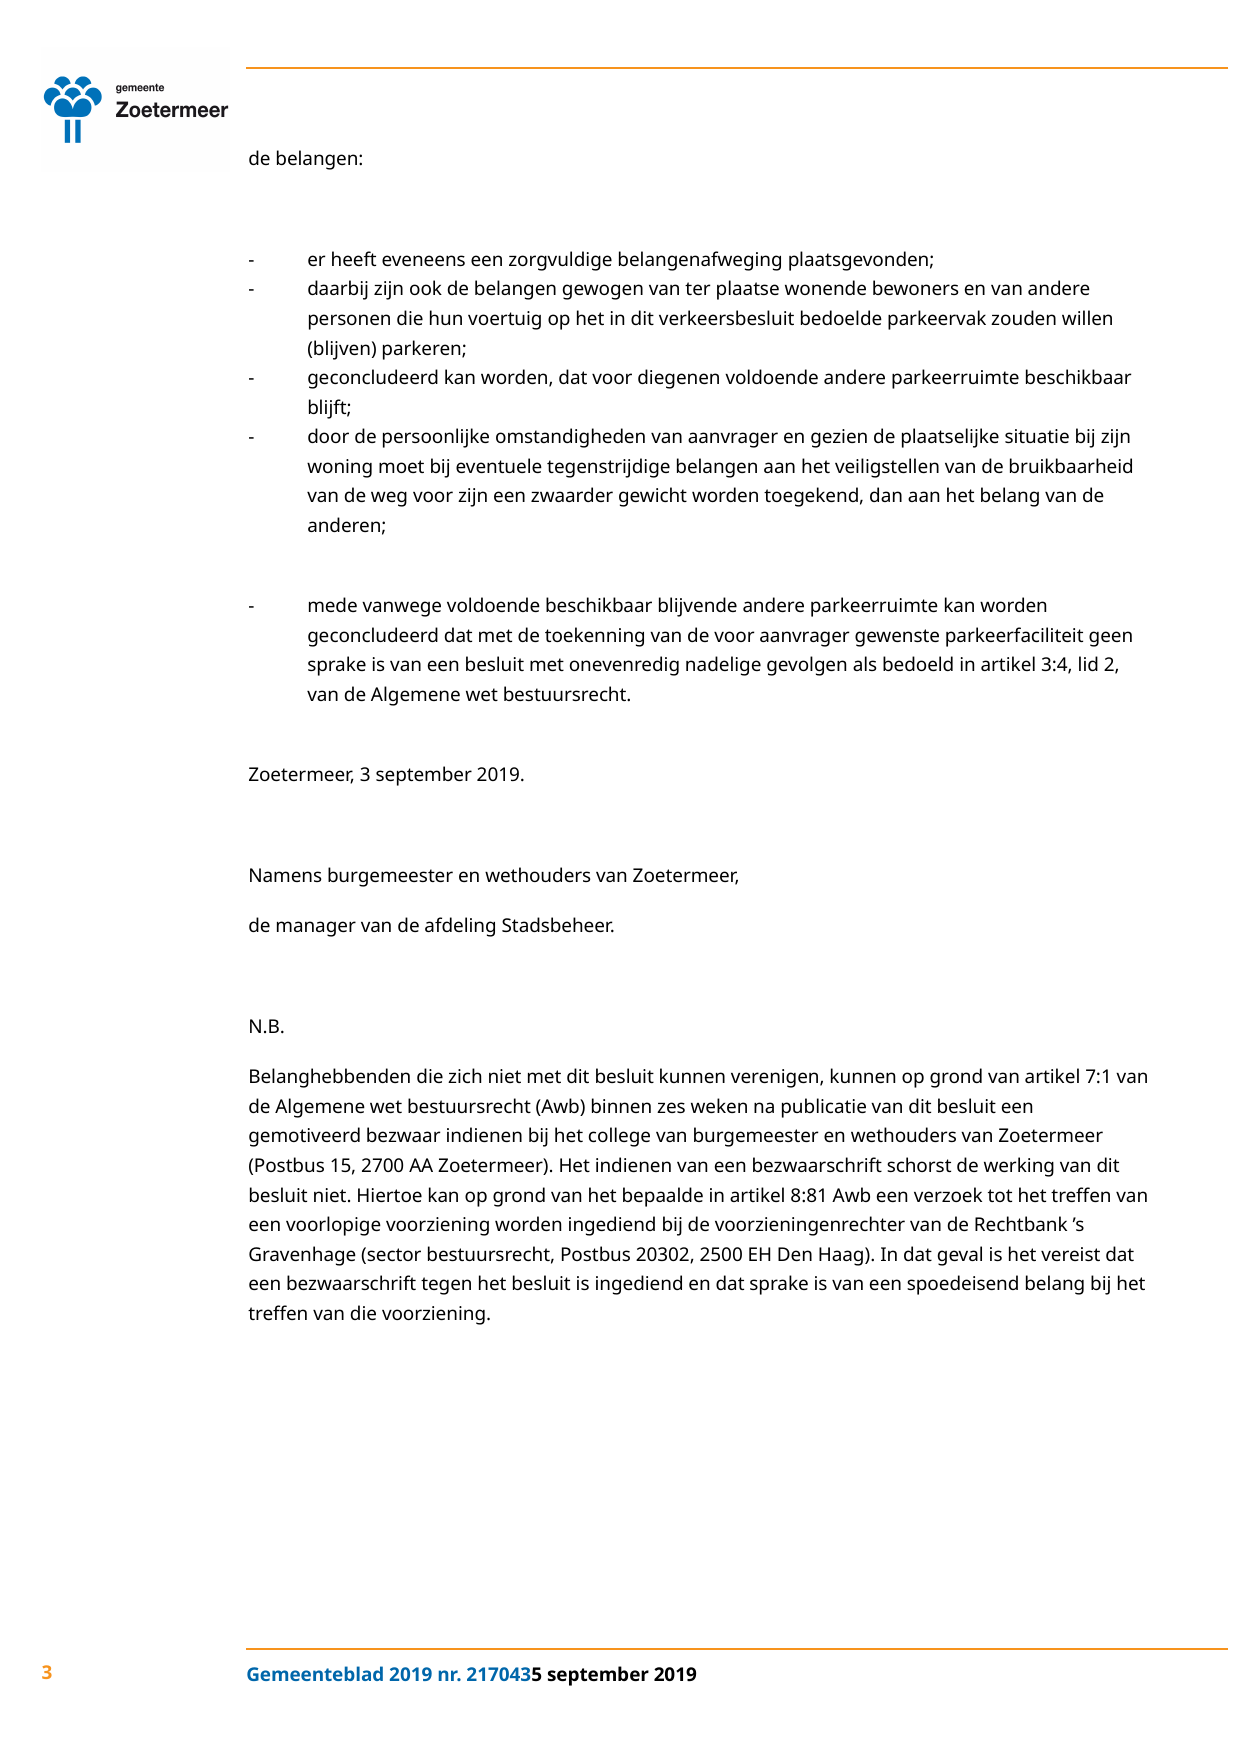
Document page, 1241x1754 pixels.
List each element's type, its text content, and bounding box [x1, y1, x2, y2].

text N.B. [248, 1013, 1152, 1039]
list daarbij zijn ook de belangen gewogen van ter plaatse wonende bewoners en van andere personen die hun voertuig op het in dit verkeersbesluit bedoelde parkeervak zouden willen (blijven) parkeren; [248, 276, 1152, 361]
list er heeft eveneens een zorgvuldige belangenafweging plaatsgevonden; [248, 246, 1152, 272]
list door de persoonlijke omstandigheden van aanvrager en gezien de plaatselijke situatie bij zijn woning moet bij eventuele tegenstrijdige belangen aan het veiligstellen van de bruikbaarheid van de weg voor zijn een zwaarder gewicht worden toegekend, dan aan het belang van de anderen; [248, 423, 1152, 538]
text Namens burgemeester en wethouders van Zoetermeer, [248, 862, 1152, 888]
text Belanghebbenden die zich niet met dit besluit kunnen verenigen, kunnen op grond van artikel 7:1 van de Algemene wet bestuursrecht (Awb) binnen zes weken na publicatie van dit besluit een gemotiveerd bezwaar indienen bij het college van burgemeester en wethouders van Zoetermeer (Postbus 15, 2700 AA Zoetermeer). Het indienen van een bezwaarschrift schorst de werking van dit besluit niet. Hiertoe kan op grond van het bepaalde in artikel 8:81 Awb een verzoek tot het treffen van een voorlopige voorziening worden ingediend bij de voorzieningenrechter van de Rechtbank ’s Gravenhage (sector bestuursrecht, Postbus 20302, 2500 EH Den Haag). In dat geval is het vereist dat een bezwaarschrift tegen het besluit is ingediend en dat sprake is van een spoedeisend belang bij het treffen van die voorziening. [248, 1063, 1152, 1326]
text de manager van de afdeling Stadsbeheer. [248, 912, 1152, 938]
picture [41, 47, 231, 172]
list geconcludeerd kan worden, dat voor diegenen voldoende andere parkeerruimte beschikbaar blijft; [248, 364, 1152, 420]
text de belangen: [248, 145, 1152, 171]
text Zoetermeer, 3 september 2019. [248, 761, 1152, 787]
list mede vanwege voldoende beschikbaar blijvende andere parkeerruimte kan worden geconcludeerd dat met de toekenning van de voor aanvrager gewenste parkeerfaciliteit geen sprake is van een besluit met onevenredig nadelige gevolgen als bedoeld in artikel 3:4, lid 2, van de Algemene wet bestuursrecht. [248, 592, 1152, 707]
